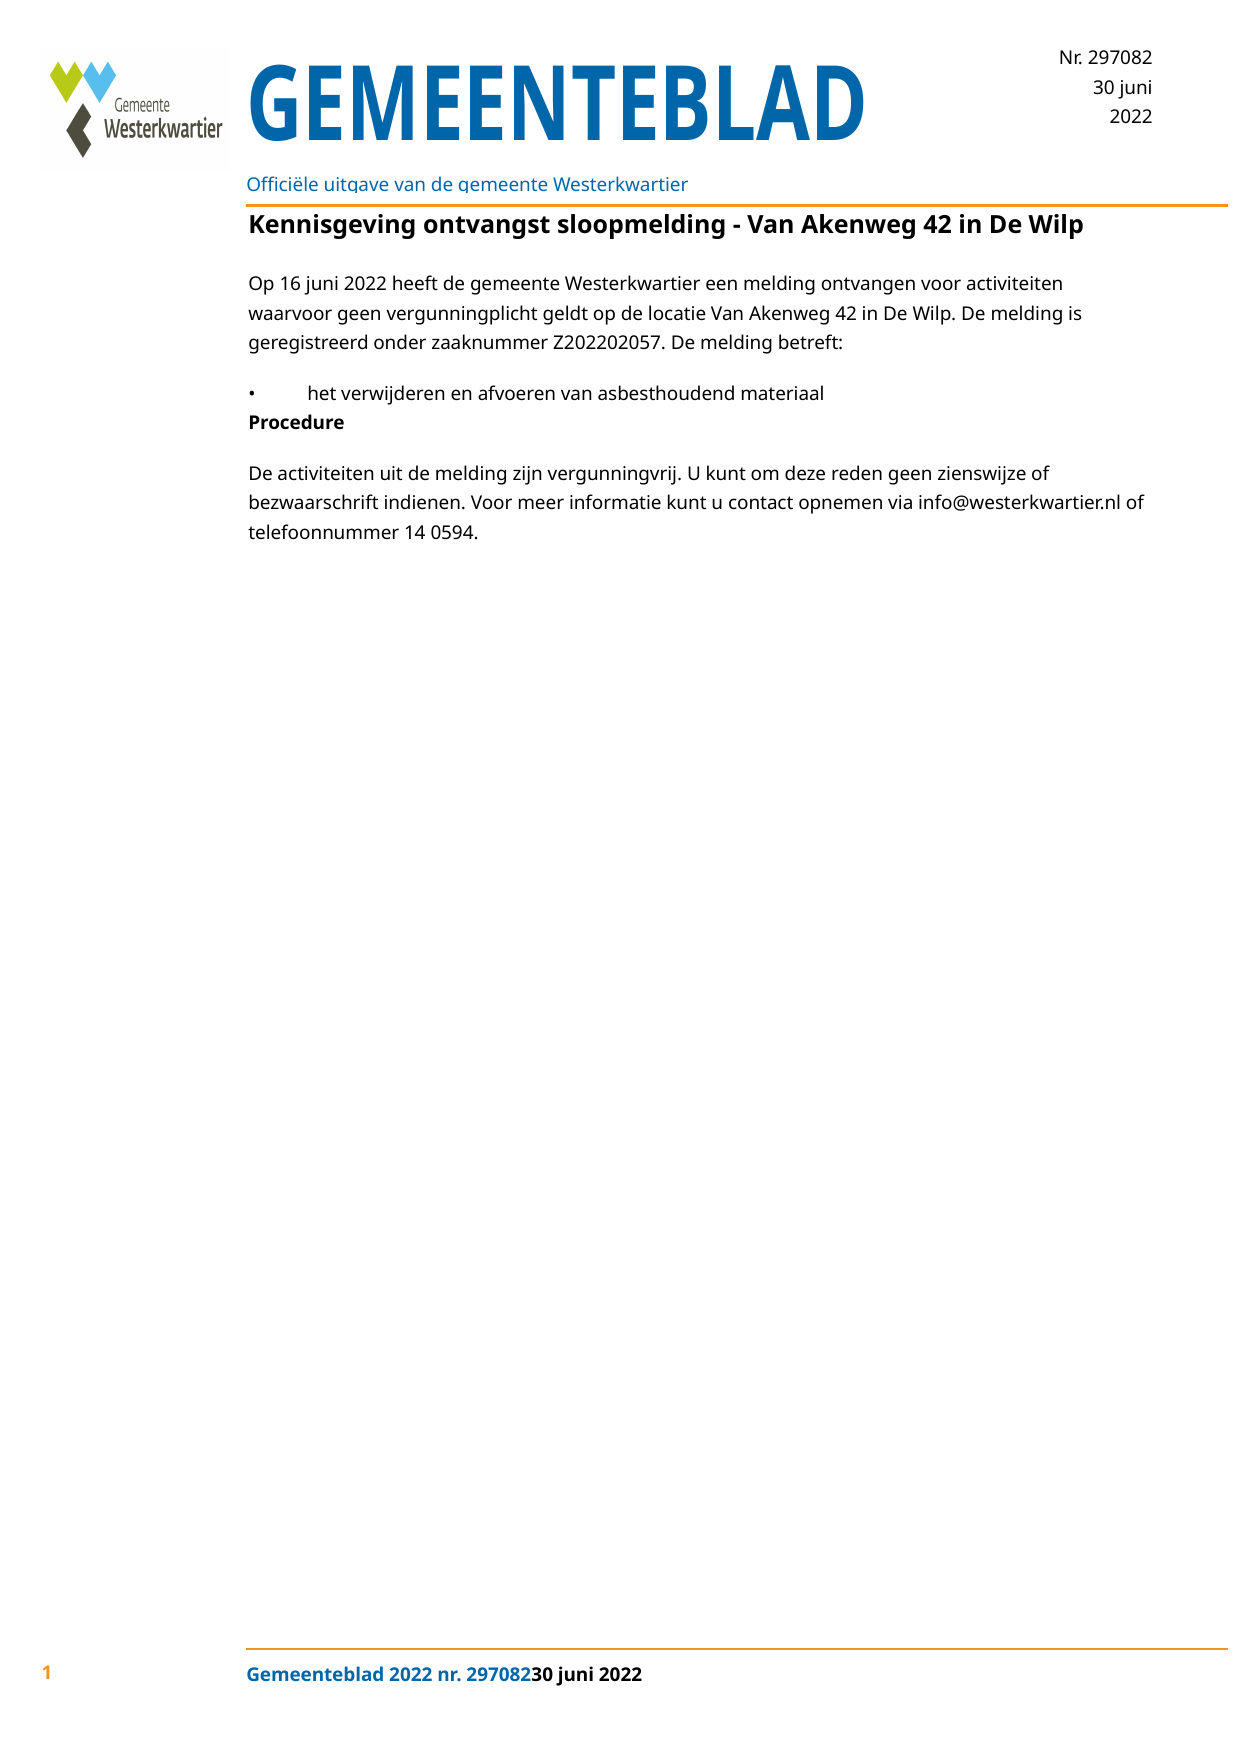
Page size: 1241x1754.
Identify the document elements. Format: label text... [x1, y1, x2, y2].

picture [41, 47, 231, 172]
text Procedure [248, 409, 1152, 435]
text Kennisgeving ontvangst sloopmelding - Van Akenweg 42 in De Wilp [248, 207, 1152, 241]
text Op 16 juni 2022 heeft de gemeente Westerkwartier een melding ontvangen voor activiteiten waarvoor geen vergunningplicht geldt op de locatie Van Akenweg 42 in De Wilp. De melding is geregistreerd onder zaaknummer Z202202057. De melding betreft: [248, 270, 1152, 355]
text De activiteiten uit de melding zijn vergunningvrij. U kunt om deze reden geen zienswijze of bezwaarschrift indienen. Voor meer informatie kunt u contact opnemen via info@westerkwartier.nl of telefoonnummer 14 0594. [248, 460, 1152, 545]
list het verwijderen en afvoeren van asbesthoudend materiaal [248, 380, 1152, 406]
